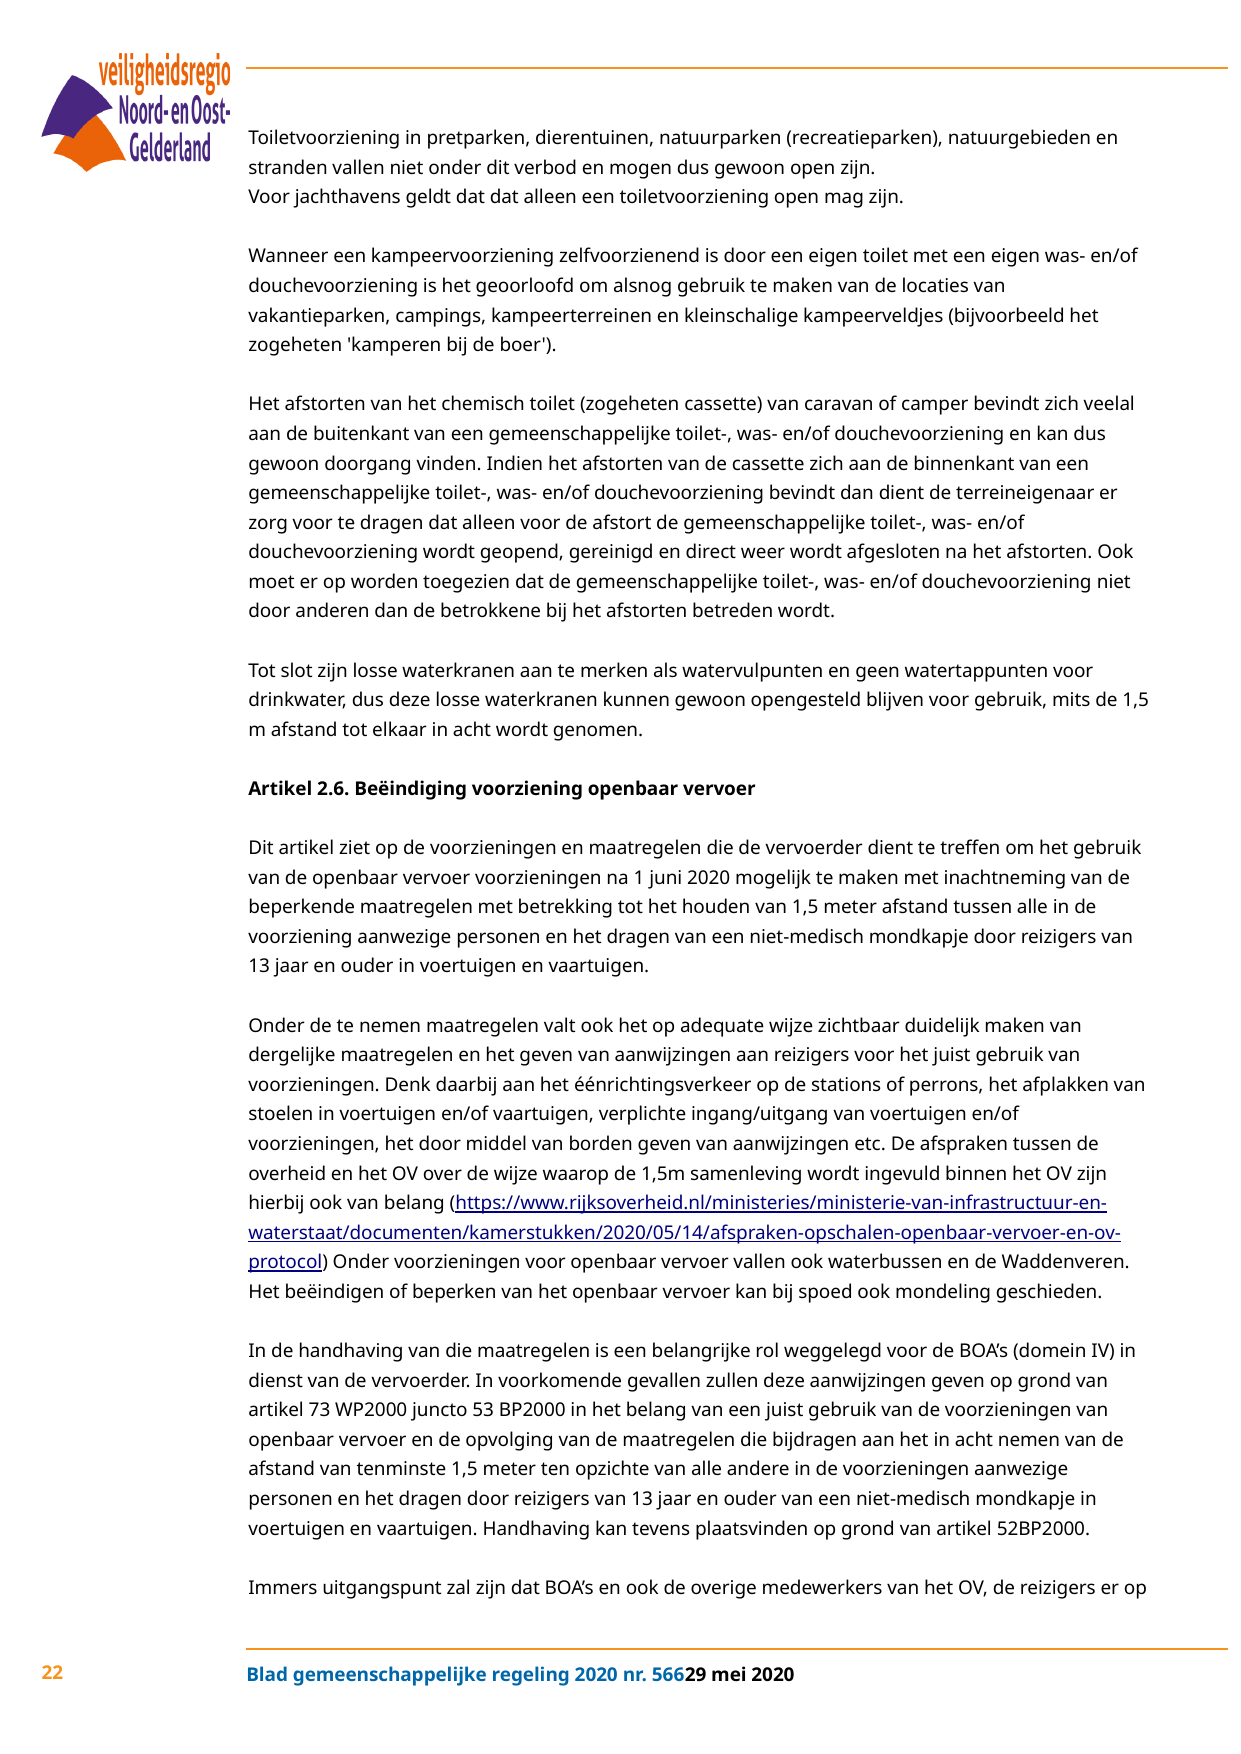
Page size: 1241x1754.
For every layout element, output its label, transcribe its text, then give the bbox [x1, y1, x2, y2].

text Toiletvoorziening in pretparken, dierentuinen, natuurparken (recreatieparken), natuurgebieden en stranden vallen niet onder dit verbod en mogen dus gewoon open zijn. [248, 124, 1152, 180]
text Dit artikel ziet op de voorzieningen en maatregelen die de vervoerder dient te treffen om het gebruik van de openbaar vervoer voorzieningen na 1 juni 2020 mogelijk te maken met inachtneming van de beperkende maatregelen met betrekking tot het houden van 1,5 meter afstand tussen alle in de voorziening aanwezige personen en het dragen van een niet-medisch mondkapje door reizigers van 13 jaar en ouder in voertuigen en vaartuigen. [248, 834, 1152, 978]
picture [41, 47, 231, 172]
text Voor jachthavens geldt dat dat alleen een toiletvoorziening open mag zijn. [248, 183, 1152, 209]
text In de handhaving van die maatregelen is een belangrijke rol weggelegd voor de BOA’s (domein IV) in dienst van de vervoerder. In voorkomende gevallen zullen deze aanwijzingen geven op grond van artikel 73 WP2000 juncto 53 BP2000 in het belang van een juist gebruik van de voorzieningen van openbaar vervoer en de opvolging van de maatregelen die bijdragen aan het in acht nemen van de afstand van tenminste 1,5 meter ten opzichte van alle andere in de voorzieningen aanwezige personen en het dragen door reizigers van 13 jaar en ouder van een niet-medisch mondkapje in voertuigen en vaartuigen. Handhaving kan tevens plaatsvinden op grond van artikel 52BP2000. [248, 1337, 1152, 1541]
text Tot slot zijn losse waterkranen aan te merken als watervulpunten en geen watertappunten voor drinkwater, dus deze losse waterkranen kunnen gewoon opengesteld blijven voor gebruik, mits de 1,5 m afstand tot elkaar in acht wordt genomen. [248, 657, 1152, 742]
text Artikel 2.6. Beëindiging voorziening openbaar vervoer [248, 775, 1152, 801]
text Het afstorten van het chemisch toilet (zogeheten cassette) van caravan of camper bevindt zich veelal aan de buitenkant van een gemeenschappelijke toilet-, was- en/of douchevoorziening en kan dus gewoon doorgang vinden. Indien het afstorten van de cassette zich aan de binnenkant van een gemeenschappelijke toilet-, was- en/of douchevoorziening bevindt dan dient de terreineigenaar er zorg voor te dragen dat alleen voor de afstort de gemeenschappelijke toilet-, was- en/of douchevoorziening wordt geopend, gereinigd en direct weer wordt afgesloten na het afstorten. Ook moet er op worden toegezien dat de gemeenschappelijke toilet-, was- en/of douchevoorziening ​niet door anderen dan de betrokkene bij het afstorten betreden wordt. [248, 391, 1152, 623]
text Wanneer een kampeervoorziening zelfvoorzienend is door een eigen toilet met een eigen was- en/of douchevoorziening is het geoorloofd om alsnog gebruik te maken van de locaties van vakantieparken, campings, kampeerterreinen en kleinschalige kampeerveldjes (bijvoorbeeld het zogeheten 'kamperen bij de boer'). [248, 243, 1152, 357]
text Onder de te nemen maatregelen valt ook het op adequate wijze zichtbaar duidelijk maken van dergelijke maatregelen en het geven van aanwijzingen aan reizigers voor het juist gebruik van voorzieningen. Denk daarbij aan het éénrichtingsverkeer op de stations of perrons, het afplakken van stoelen in voertuigen en/of vaartuigen, verplichte ingang/uitgang van voertuigen en/of voorzieningen, het door middel van borden geven van aanwijzingen etc. De afspraken tussen de overheid en het OV over de wijze waarop de 1,5m samenleving wordt ingevuld binnen het OV zijn hierbij ook van belang (https://www.rijksoverheid.nl/ministeries/ministerie-van-infrastructuur-en-waterstaat/documenten/kamerstukken/2020/05/14/afspraken-opschalen-openbaar-vervoer-en-ov-protocol) Onder voorzieningen voor openbaar vervoer vallen ook waterbussen en de Waddenveren. Het beëindigen of beperken van het openbaar vervoer kan bij spoed ook mondeling geschieden. [248, 1012, 1152, 1304]
text Immers uitgangspunt zal zijn dat BOA’s en ook de overige medewerkers van het OV, de reizigers er op [248, 1574, 1152, 1600]
